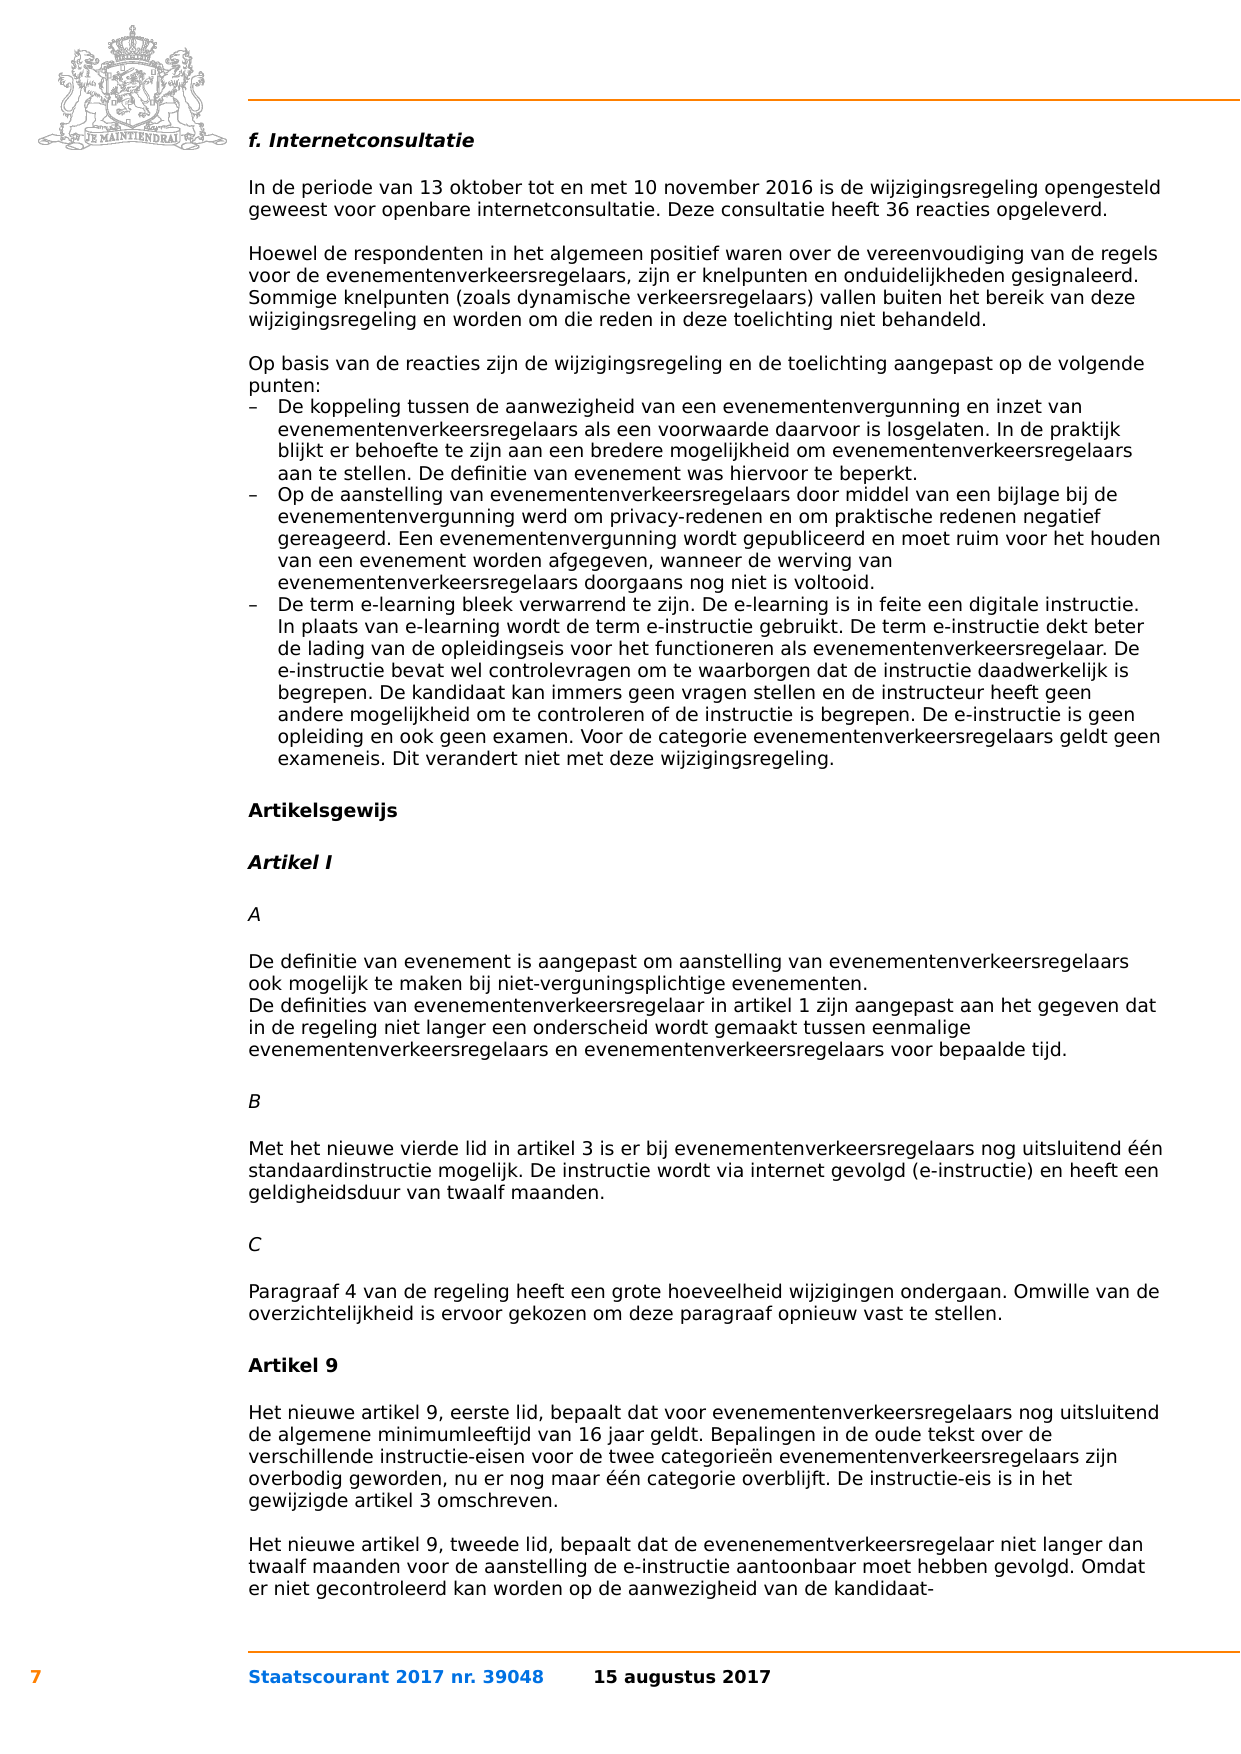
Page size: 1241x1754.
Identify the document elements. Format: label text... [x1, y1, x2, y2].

subtitle A [248, 904, 1163, 926]
text Met het nieuwe vierde lid in artikel 3 is er bij evenementenverkeersregelaars nog uitsluitend één standaardinstructie mogelijk. De instructie wordt via internet gevolgd (e-instructie) en heeft een geldigheidsduur van twaalf maanden. [248, 1138, 1163, 1204]
subtitle B [248, 1091, 1163, 1113]
text – De koppeling tussen de aanwezigheid van een evenementenvergunning en inzet van evenementenverkeersregelaars als een voorwaarde daarvoor is losgelaten. In de praktijk blijkt er behoefte te zijn aan een bredere mogelijkheid om evenementenverkeersregelaars aan te stellen. De definitie van evenement was hiervoor te beperkt. [248, 396, 1163, 484]
picture [38, 25, 227, 150]
subtitle Artikel I [248, 852, 1163, 874]
subtitle Artikelsgewijs [248, 800, 1163, 822]
text De definitie van evenement is aangepast om aanstelling van evenementenverkeersregelaars ook mogelijk te maken bij niet-verguningsplichtige evenementen. [248, 951, 1163, 995]
subtitle f. Internetconsultatie [248, 130, 1163, 152]
text – De term e-learning bleek verwarrend te zijn. De e-learning is in feite een digitale instructie. In plaats van e-learning wordt de term e-instructie gebruikt. De term e-instructie dekt beter de lading van de opleidingseis voor het functioneren als evenementenverkeersregelaar. De e-instructie bevat wel controlevragen om te waarborgen dat de instructie daadwerkelijk is begrepen. De kandidaat kan immers geen vragen stellen en de instructeur heeft geen andere mogelijkheid om te controleren of de instructie is begrepen. De e-instructie is geen opleiding en ook geen examen. Voor de categorie evenementenverkeersregelaars geldt geen exameneis. Dit verandert niet met deze wijzigingsregeling. [248, 594, 1163, 770]
text Paragraaf 4 van de regeling heeft een grote hoeveelheid wijzigingen ondergaan. Omwille van de overzichtelijkheid is ervoor gekozen om deze paragraaf opnieuw vast te stellen. [248, 1281, 1163, 1325]
text Het nieuwe artikel 9, tweede lid, bepaalt dat de evenenementverkeersregelaar niet langer dan twaalf maanden voor de aanstelling de e-instructie aantoonbaar moet hebben gevolgd. Omdat er niet gecontroleerd kan worden op de aanwezigheid van de kandidaat- [248, 1533, 1163, 1599]
text Op basis van de reacties zijn de wijzigingsregeling en de toelichting aangepast op de volgende punten: [248, 352, 1163, 396]
subtitle C [248, 1234, 1163, 1256]
text Hoewel de respondenten in het algemeen positief waren over de vereenvoudiging van de regels voor de evenementenverkeersregelaars, zijn er knelpunten en onduidelijkheden gesignaleerd. Sommige knelpunten (zoals dynamische verkeersregelaars) vallen buiten het bereik van deze wijzigingsregeling en worden om die reden in deze toelichting niet behandeld. [248, 243, 1163, 331]
text Het nieuwe artikel 9, eerste lid, bepaalt dat voor evenementenverkeersregelaars nog uitsluitend de algemene minimumleeftijd van 16 jaar geldt. Bepalingen in de oude tekst over de verschillende instructie-eisen voor de twee categorieën evenementenverkeersregelaars zijn overbodig geworden, nu er nog maar één categorie overblijft. De instructie-eis is in het gewijzigde artikel 3 omschreven. [248, 1402, 1163, 1512]
subtitle Artikel 9 [248, 1355, 1163, 1377]
text In de periode van 13 oktober tot en met 10 november 2016 is de wijzigingsregeling opengesteld geweest voor openbare internetconsultatie. Deze consultatie heeft 36 reacties opgeleverd. [248, 177, 1163, 221]
text De definities van evenementenverkeersregelaar in artikel 1 zijn aangepast aan het gegeven dat in de regeling niet langer een onderscheid wordt gemaakt tussen eenmalige evenementenverkeersregelaars en evenementenverkeersregelaars voor bepaalde tijd. [248, 995, 1163, 1061]
text – Op de aanstelling van evenementenverkeersregelaars door middel van een bijlage bij de evenementenvergunning werd om privacy-redenen en om praktische redenen negatief gereageerd. Een evenementenvergunning wordt gepubliceerd en moet ruim voor het houden van een evenement worden afgegeven, wanneer de werving van evenementenverkeersregelaars doorgaans nog niet is voltooid. [248, 484, 1163, 594]
